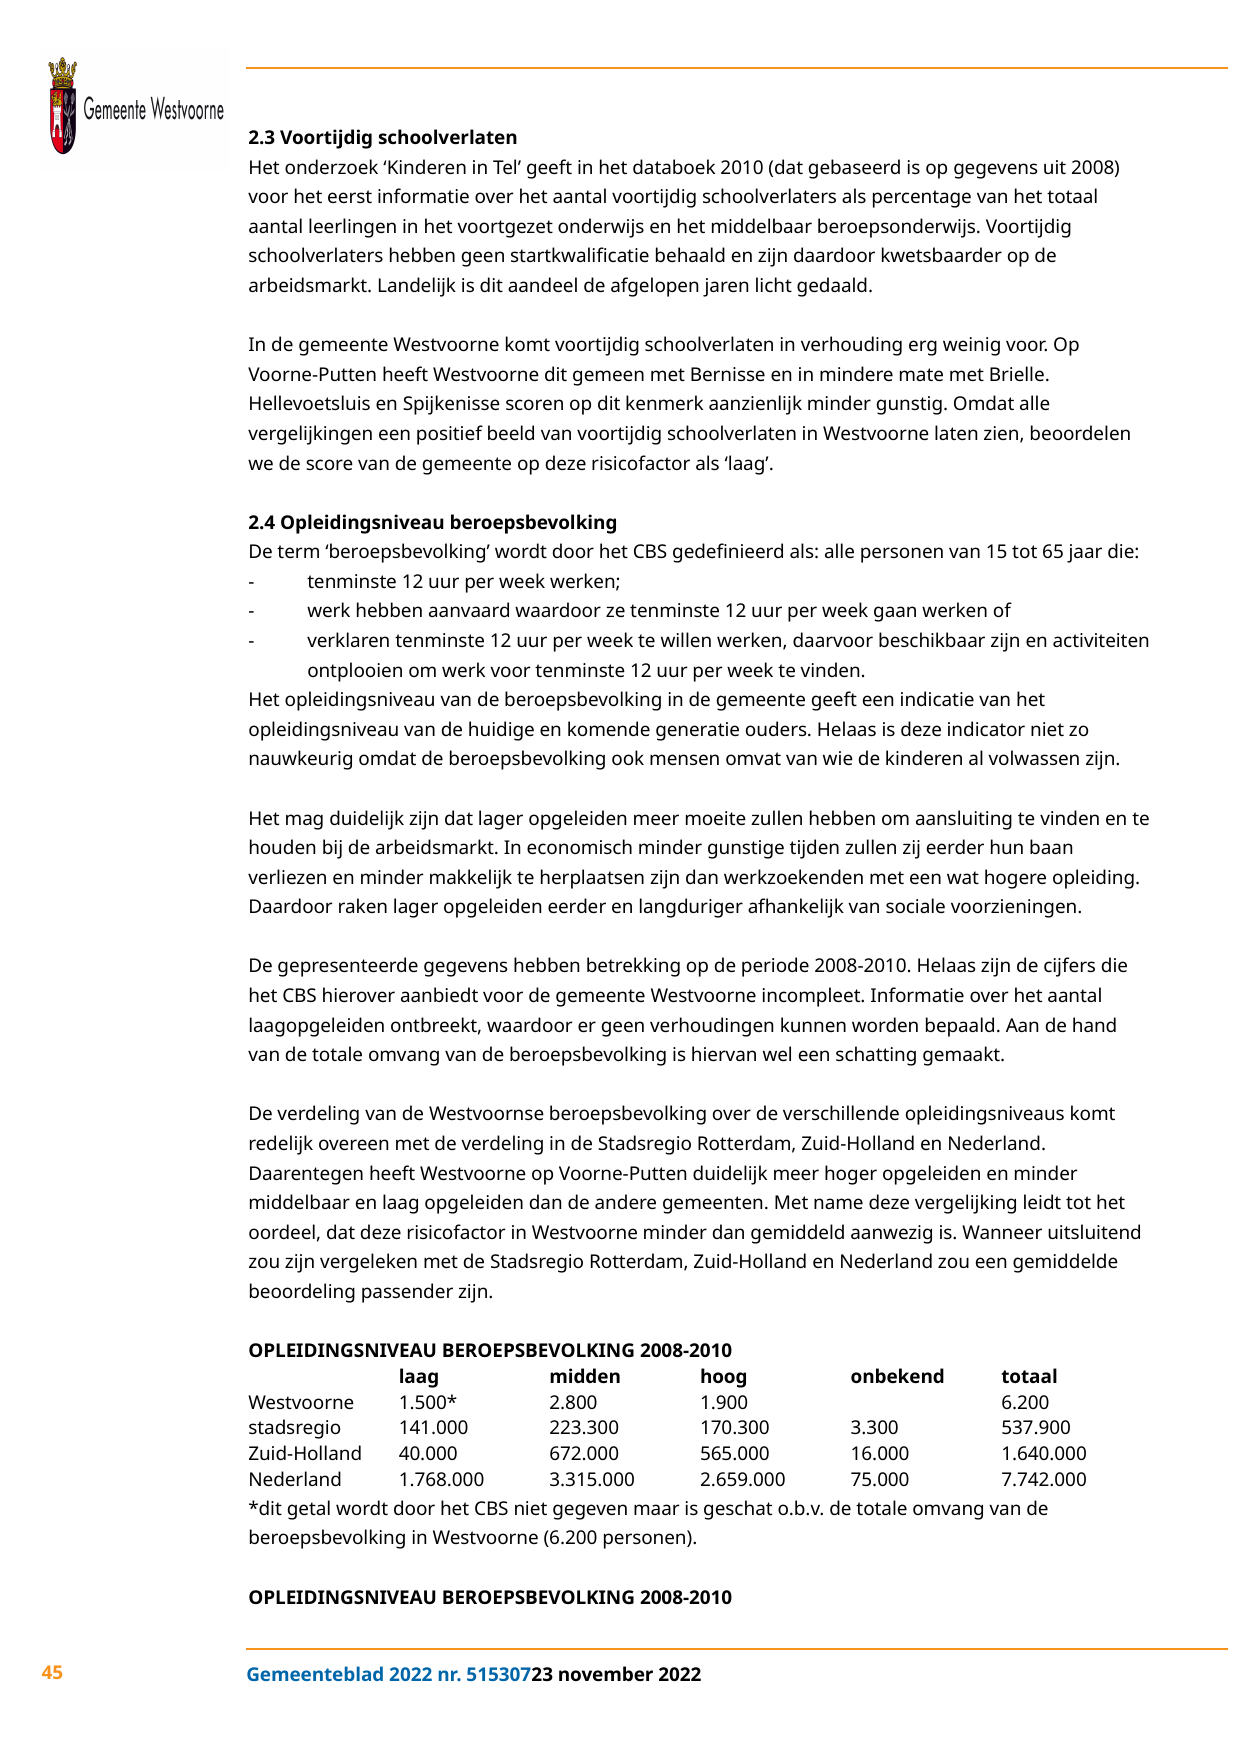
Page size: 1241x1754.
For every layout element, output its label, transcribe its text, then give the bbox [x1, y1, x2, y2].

list tenminste 12 uur per week werken; [248, 568, 1152, 594]
table_cell 223.300 [549, 1415, 700, 1440]
table_cell 565.000 [700, 1440, 850, 1466]
table_cell 1.500* [399, 1389, 549, 1414]
table_cell hoog [700, 1363, 850, 1389]
table_cell 1.640.000 [1001, 1440, 1152, 1466]
table_cell 16.000 [850, 1440, 1001, 1466]
text 2.4 Opleidingsniveau beroepsbevolking [248, 509, 1152, 535]
text 2.3 Voortijdig schoolverlaten [248, 124, 1152, 150]
table_cell 2.800 [549, 1389, 700, 1414]
table_cell laag [399, 1363, 549, 1389]
text Het opleidingsniveau van de beroepsbevolking in de gemeente geeft een indicatie van het opleidingsniveau van de huidige en komende generatie ouders. Helaas is deze indicator niet zo nauwkeurig omdat de beroepsbevolking ook mensen omvat van wie de kinderen al volwassen zijn. [248, 686, 1152, 771]
table_cell 537.900 [1001, 1415, 1152, 1440]
table_cell 170.300 [700, 1415, 850, 1440]
text In de gemeente Westvoorne komt voortijdig schoolverlaten in verhouding erg weinig voor. Op Voorne-Putten heeft Westvoorne dit gemeen met Bernisse en in mindere mate met Brielle. Hellevoetsluis en Spijkenisse scoren op dit kenmerk aanzienlijk minder gunstig. Omdat alle vergelijkingen een positief beeld van voortijdig schoolverlaten in Westvoorne laten zien, beoordelen we de score van de gemeente op deze risicofactor als ‘laag’. [248, 331, 1152, 476]
table_cell 40.000 [399, 1440, 549, 1466]
table_cell 1.768.000 [399, 1466, 549, 1492]
text De verdeling van de Westvoornse beroepsbevolking over de verschillende opleidingsniveaus komt redelijk overeen met de verdeling in de Stadsregio Rotterdam, Zuid-Holland en Nederland. Daarentegen heeft Westvoorne op Voorne-Putten duidelijk meer hoger opgeleiden en minder middelbaar en laag opgeleiden dan de andere gemeenten. Met name deze vergelijking leidt tot het oordeel, dat deze risicofactor in Westvoorne minder dan gemiddeld aanwezig is. Wanneer uitsluitend zou zijn vergeleken met de Stadsregio Rotterdam, Zuid-Holland en Nederland zou een gemiddelde beoordeling passender zijn. [248, 1101, 1152, 1304]
table_header OPLEIDINGSNIVEAU BEROEPSBEVOLKING 2008-2010 [248, 1338, 1152, 1363]
list werk hebben aanvaard waardoor ze tenminste 12 uur per week gaan werken of [248, 598, 1152, 623]
text *dit getal wordt door het CBS niet gegeven maar is geschat o.b.v. de totale omvang van de beroepsbevolking in Westvoorne (6.200 personen). [248, 1495, 1152, 1550]
table_cell Zuid-Holland [248, 1440, 398, 1466]
table_cell stadsregio [248, 1415, 398, 1440]
list verklaren tenminste 12 uur per week te willen werken, daarvoor beschikbaar zijn en activiteiten ontplooien om werk voor tenminste 12 uur per week te vinden. [248, 627, 1152, 683]
table_cell 2.659.000 [700, 1466, 850, 1492]
table_cell onbekend [850, 1363, 1001, 1389]
table_cell 3.300 [850, 1415, 1001, 1440]
table_cell 75.000 [850, 1466, 1001, 1492]
table_cell midden [549, 1363, 700, 1389]
table_cell totaal [1001, 1363, 1152, 1389]
text Het mag duidelijk zijn dat lager opgeleiden meer moeite zullen hebben om aansluiting te vinden en te houden bij de arbeidsmarkt. In economisch minder gunstige tijden zullen zij eerder hun baan verliezen en minder makkelijk te herplaatsen zijn dan werkzoekenden met een wat hogere opleiding. Daardoor raken lager opgeleiden eerder en langduriger afhankelijk van sociale voorzieningen. [248, 805, 1152, 919]
table_cell Westvoorne [248, 1389, 398, 1414]
table_cell 6.200 [1001, 1389, 1152, 1414]
table_cell 672.000 [549, 1440, 700, 1466]
table_cell [850, 1389, 1001, 1414]
picture [41, 47, 231, 172]
text De term ‘beroepsbevolking’ wordt door het CBS gedefinieerd als: alle personen van 15 tot 65 jaar die: [248, 538, 1152, 564]
table_cell 1.900 [700, 1389, 850, 1414]
text Het onderzoek ‘Kinderen in Tel’ geeft in het databoek 2010 (dat gebaseerd is op gegevens uit 2008) voor het eerst informatie over het aantal voortijdig schoolverlaters als percentage van het totaal aantal leerlingen in het voortgezet onderwijs en het middelbaar beroepsonderwijs. Voortijdig schoolverlaters hebben geen startkwalificatie behaald en zijn daardoor kwetsbaarder op de arbeidsmarkt. Landelijk is dit aandeel de afgelopen jaren licht gedaald. [248, 154, 1152, 298]
table_cell [248, 1363, 398, 1389]
table_cell 141.000 [399, 1415, 549, 1440]
table_cell 7.742.000 [1001, 1466, 1152, 1492]
table_cell Nederland [248, 1466, 398, 1492]
text De gepresenteerde gegevens hebben betrekking op de periode 2008-2010. Helaas zijn de cijfers die het CBS hierover aanbiedt voor de gemeente Westvoorne incompleet. Informatie over het aantal laagopgeleiden ontbreekt, waardoor er geen verhoudingen kunnen worden bepaald. Aan de hand van de totale omvang van de beroepsbevolking is hiervan wel een schatting gemaakt. [248, 953, 1152, 1067]
table_cell 3.315.000 [549, 1466, 700, 1492]
table_header OPLEIDINGSNIVEAU BEROEPSBEVOLKING 2008-2010 [248, 1584, 1152, 1609]
